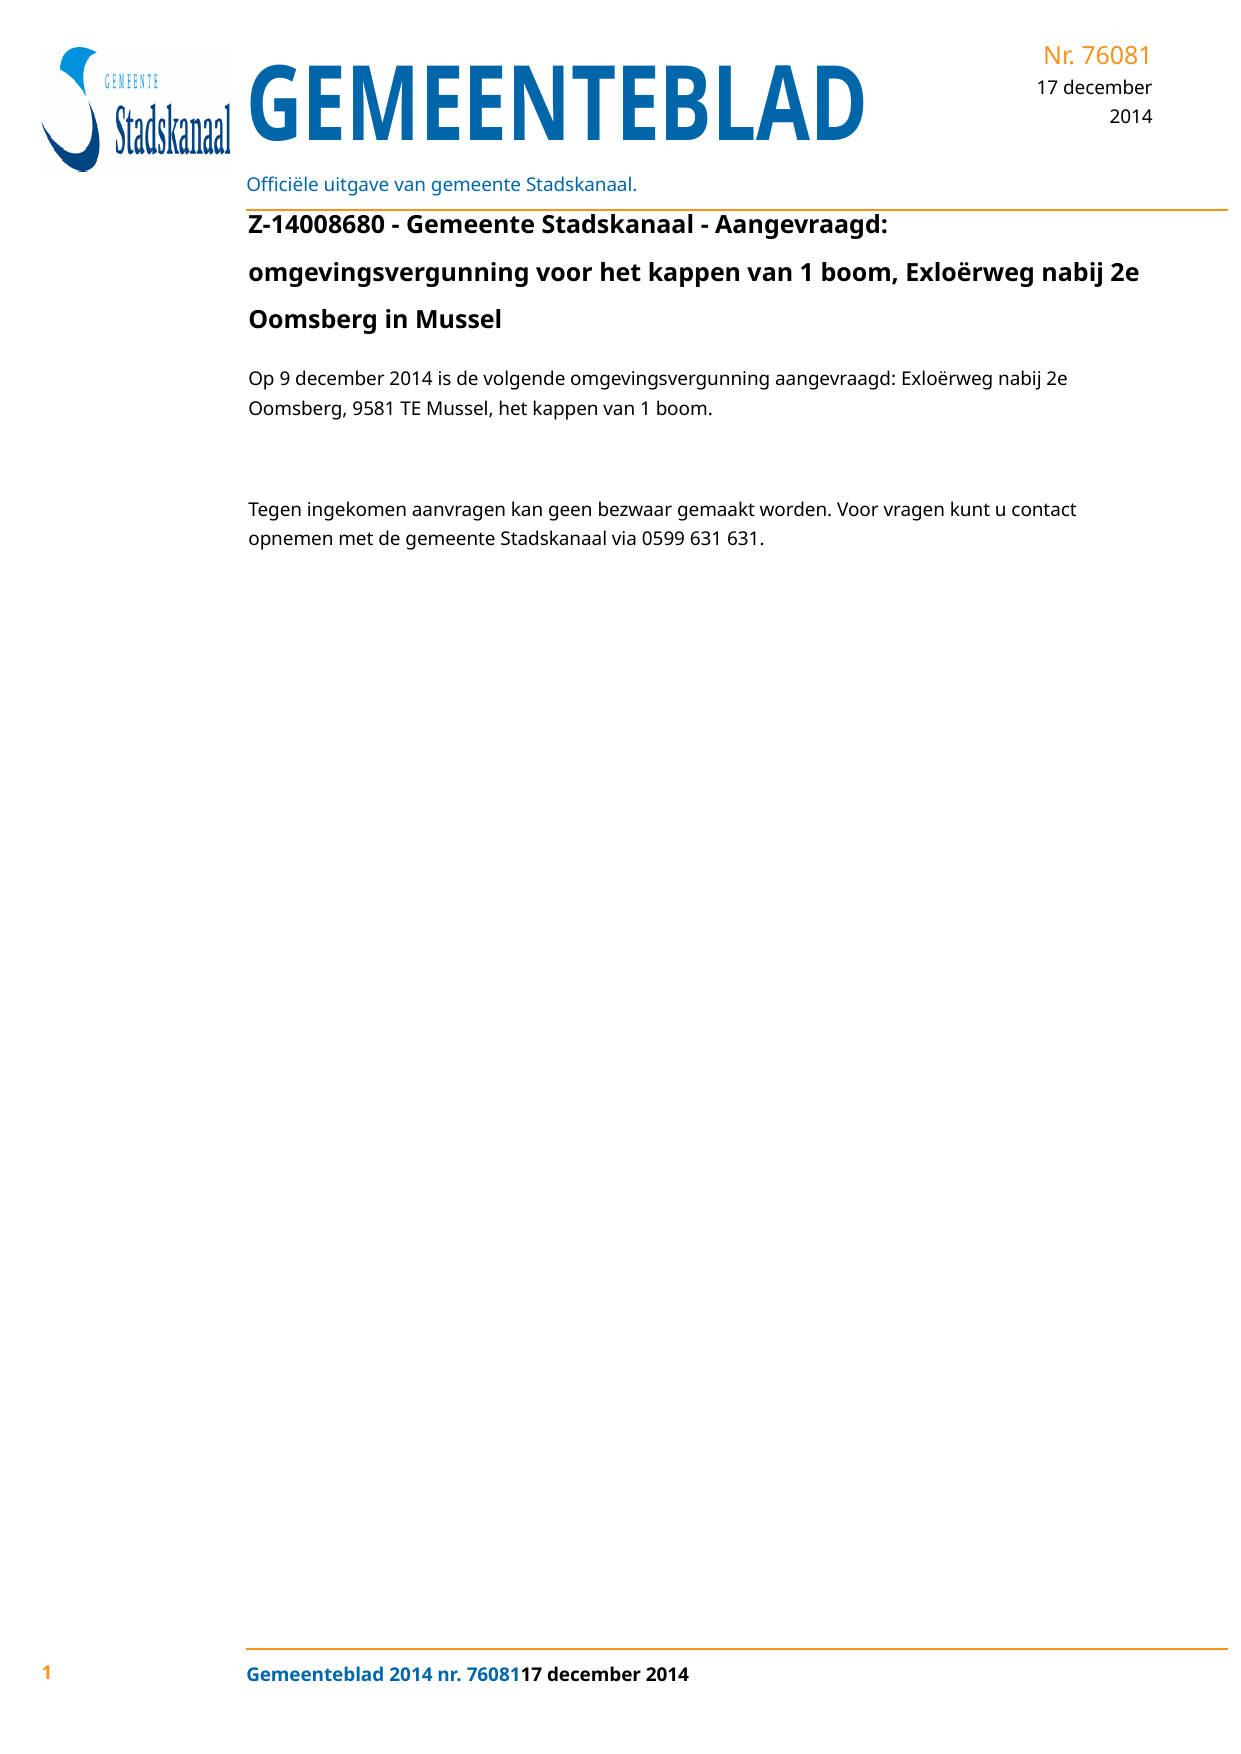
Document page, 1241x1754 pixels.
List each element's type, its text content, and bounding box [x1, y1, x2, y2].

text Tegen ingekomen aanvragen kan geen bezwaar gemaakt worden. Voor vragen kunt u contact opnemen met de gemeente Stadskanaal via 0599 631 631. [248, 496, 1152, 551]
text Z-14008680 - Gemeente Stadskanaal - Aangevraagd: omgevingsvergunning voor het kappen van 1 boom, Exloërweg nabij 2e Oomsberg in Mussel [248, 211, 1152, 336]
text Op 9 december 2014 is de volgende omgevingsvergunning aangevraagd: Exloërweg nabij 2e Oomsberg, 9581 TE Mussel, het kappen van 1 boom. [248, 366, 1152, 421]
picture [41, 47, 231, 172]
